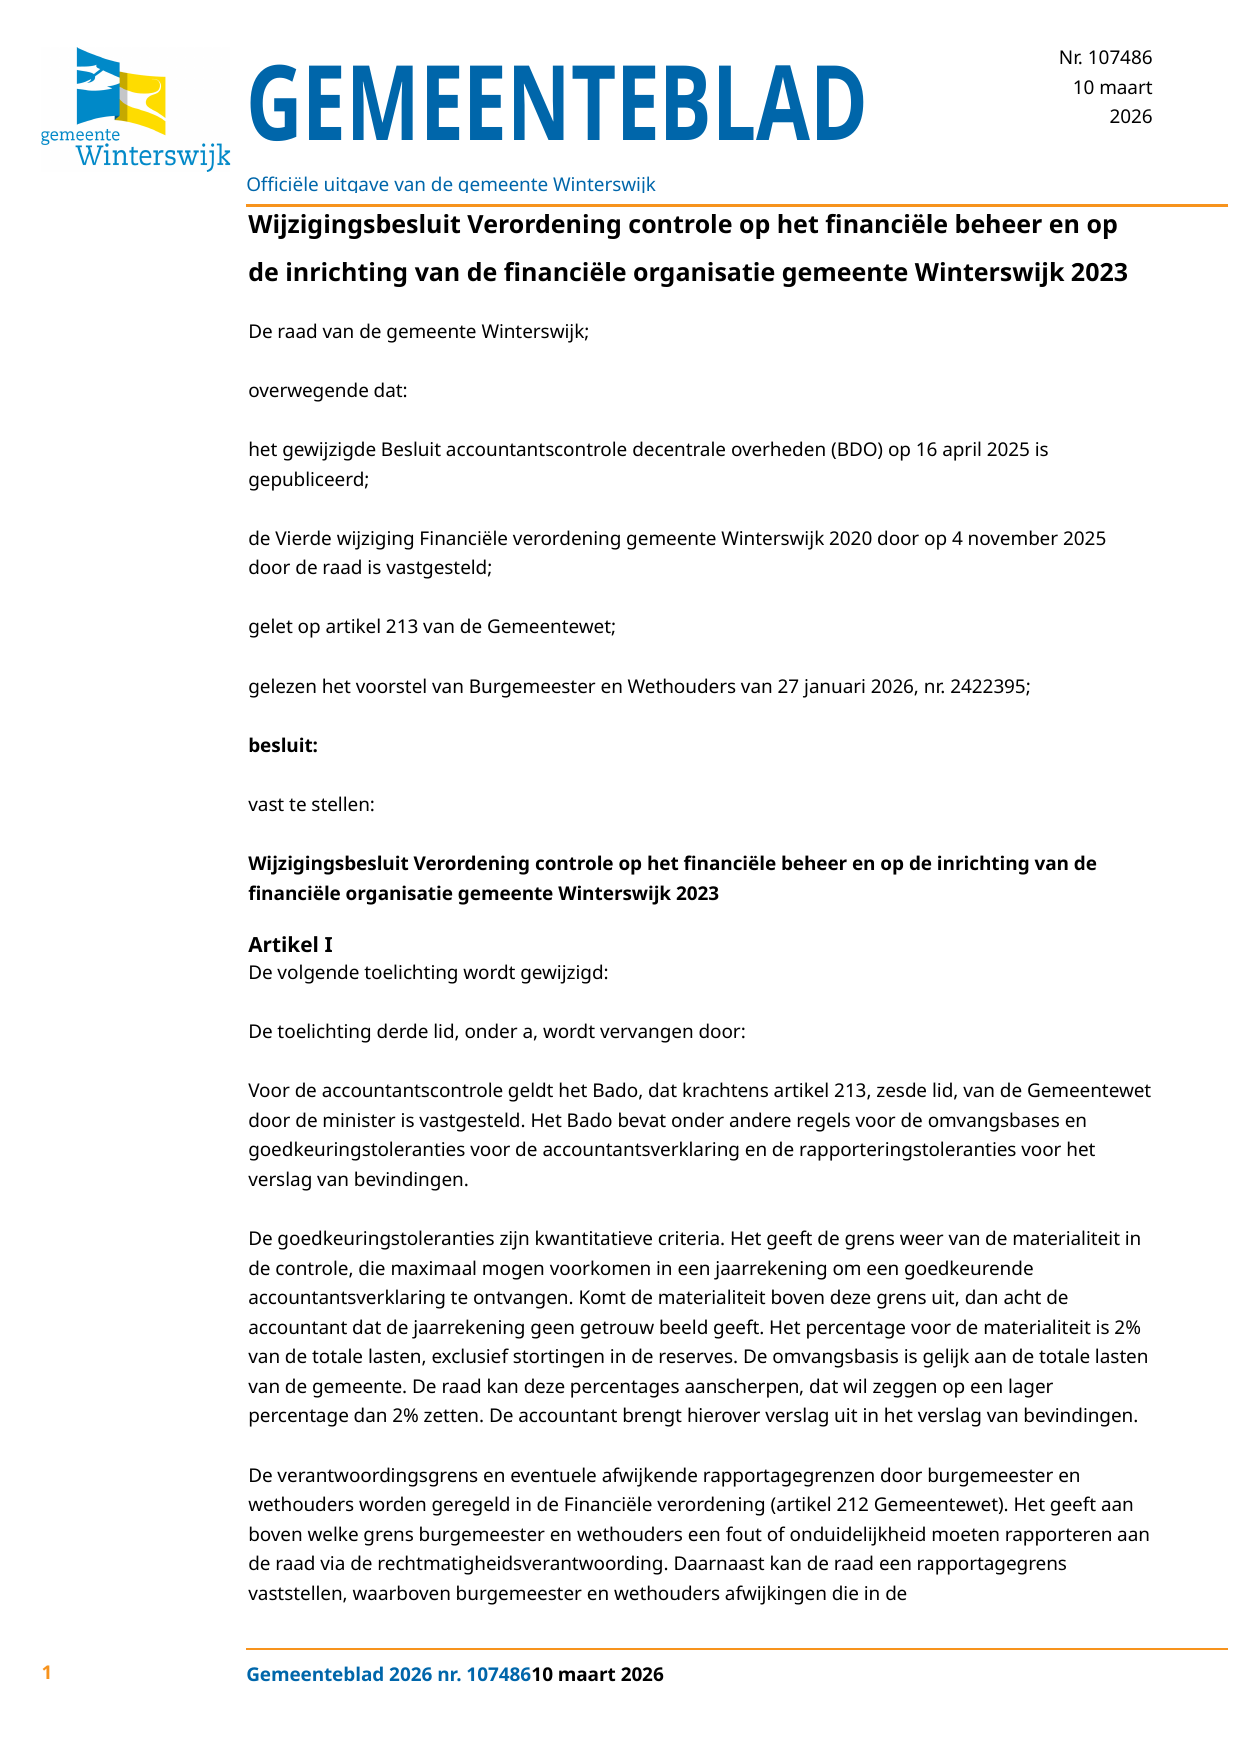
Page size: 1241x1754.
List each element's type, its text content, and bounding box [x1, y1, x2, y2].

text het gewijzigde Besluit accountantscontrole decentrale overheden (BDO) op 16 april 2025 is gepubliceerd; [248, 436, 1152, 492]
text De volgende toelichting wordt gewijzigd: [248, 959, 1152, 984]
text gelet op artikel 213 van de Gemeentewet; [248, 614, 1152, 639]
text gelezen het voorstel van Burgemeester en Wethouders van 27 januari 2026, nr. 2422395; [248, 673, 1152, 699]
picture [41, 47, 231, 172]
text Artikel I [248, 930, 1152, 959]
text De toelichting derde lid, onder a, wordt vervangen door: [248, 1018, 1152, 1044]
text Wijzigingsbesluit Verordening controle op het financiële beheer en op de inrichting van de financiële organisatie gemeente Winterswijk 2023 [248, 850, 1152, 906]
text overwegende dat: [248, 377, 1152, 403]
text De verantwoordingsgrens en eventuele afwijkende rapportagegrenzen door burgemeester en wethouders worden geregeld in de Financiële verordening (artikel 212 Gemeentewet). Het geeft aan boven welke grens burgemeester en wethouders een fout of onduidelijkheid moeten rapporteren aan de raad via de rechtmatigheidsverantwoording. Daarnaast kan de raad een rapportagegrens vaststellen, waarboven burgemeester en wethouders afwijkingen die in de [248, 1462, 1152, 1606]
text De raad van de gemeente Winterswijk; [248, 318, 1152, 344]
text besluit: [248, 732, 1152, 758]
text Wijzigingsbesluit Verordening controle op het financiële beheer en op de inrichting van de financiële organisatie gemeente Winterswijk 2023 [248, 207, 1152, 288]
text vast te stellen: [248, 791, 1152, 817]
text de Vierde wijziging Financiële verordening gemeente Winterswijk 2020 door op 4 november 2025 door de raad is vastgesteld; [248, 525, 1152, 580]
picture [225, 153, 231, 162]
text De goedkeuringstoleranties zijn kwantitatieve criteria. Het geeft de grens weer van de materialiteit in de controle, die maximaal mogen voorkomen in een jaarrekening om een goedkeurende accountantsverklaring te ontvangen. Komt de materialiteit boven deze grens uit, dan acht de accountant dat de jaarrekening geen getrouw beeld geeft. Het percentage voor de materialiteit is 2% van de totale lasten, exclusief stortingen in de reserves. De omvangsbasis is gelijk aan de totale lasten van de gemeente. De raad kan deze percentages aanscherpen, dat wil zeggen op een lager percentage dan 2% zetten. De accountant brengt hierover verslag uit in het verslag van bevindingen. [248, 1225, 1152, 1428]
text Voor de accountantscontrole geldt het Bado, dat krachtens artikel 213, zesde lid, van de Gemeentewet door de minister is vastgesteld. Het Bado bevat onder andere regels voor de omvangsbases en goedkeuringstoleranties voor de accountantsverklaring en de rapporteringstoleranties voor het verslag van bevindingen. [248, 1077, 1152, 1192]
